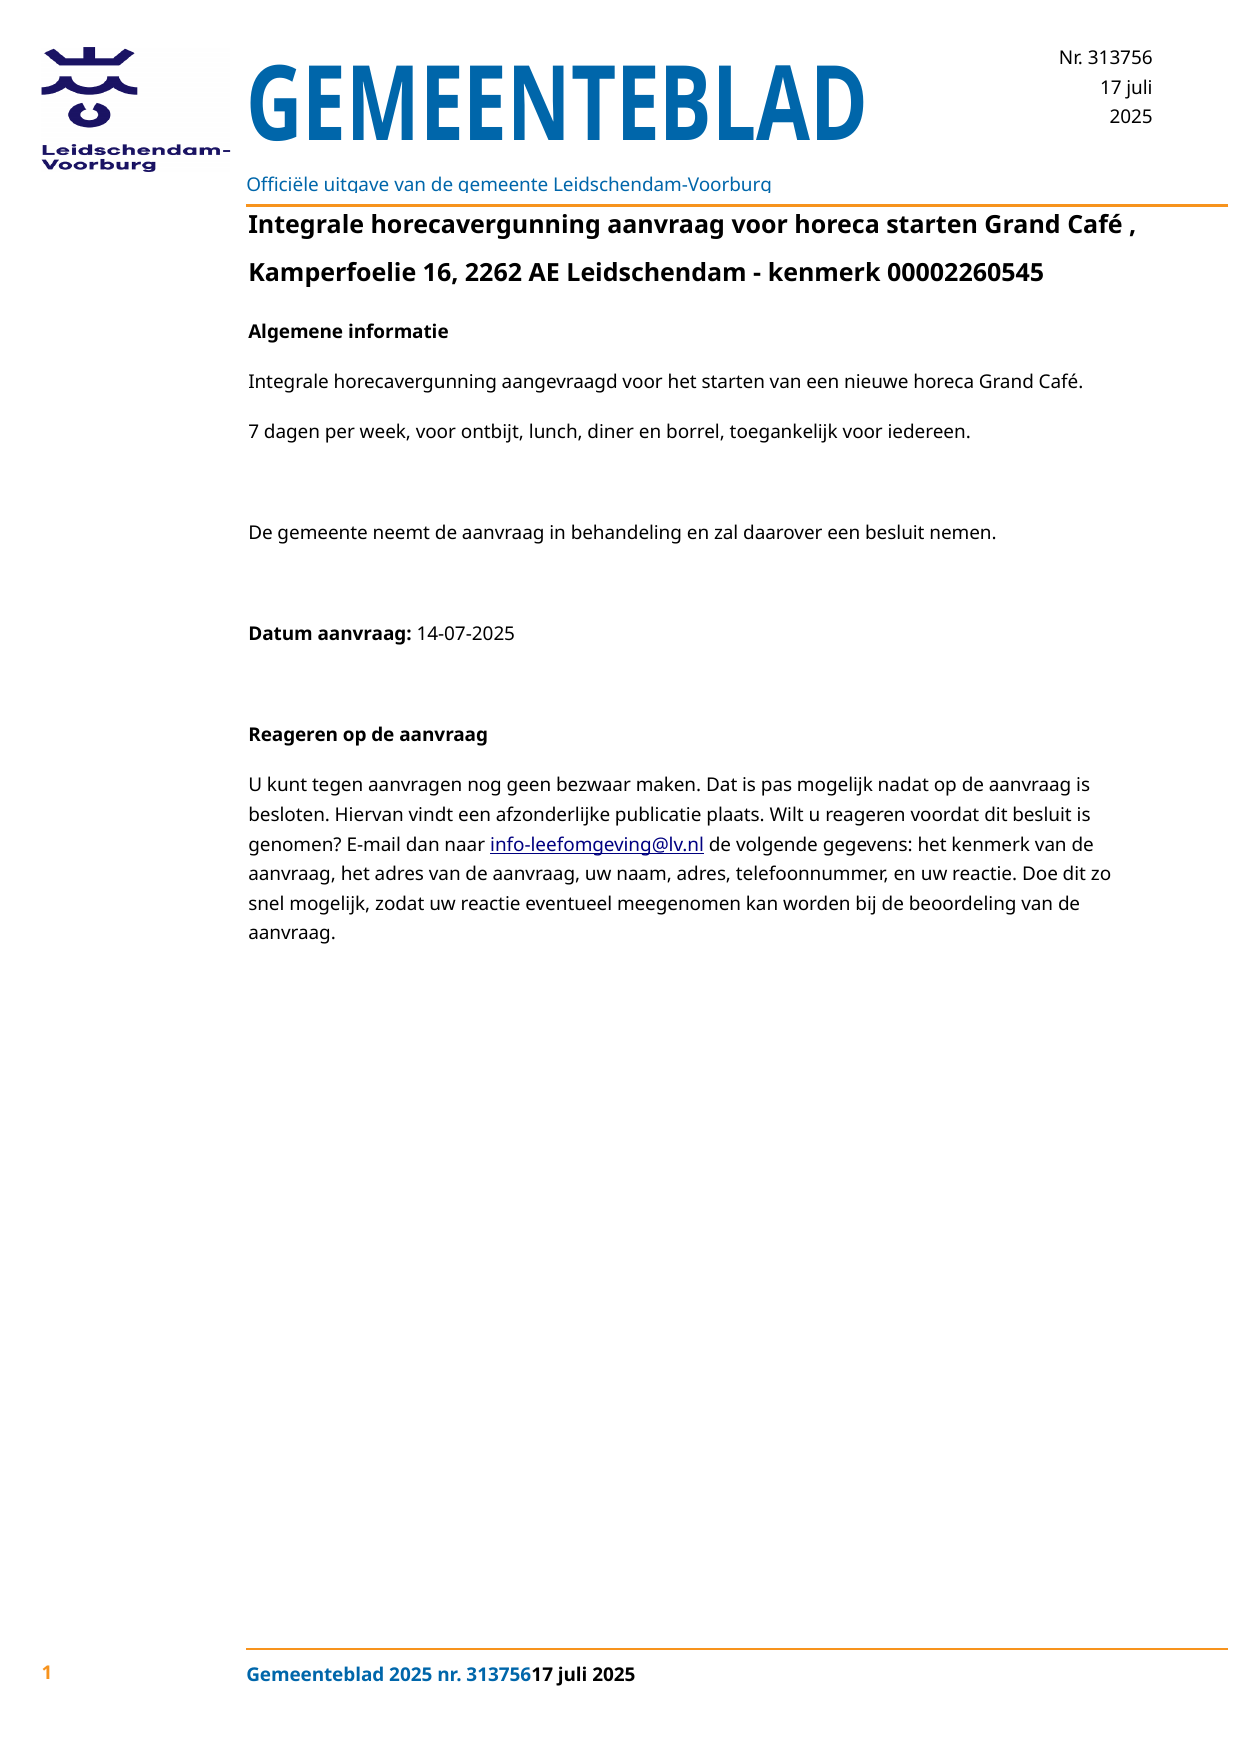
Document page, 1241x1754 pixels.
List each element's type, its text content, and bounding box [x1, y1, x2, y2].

picture [41, 47, 231, 172]
text Algemene informatie [248, 318, 1152, 344]
text Reageren op de aanvraag [248, 721, 1152, 747]
text Datum aanvraag: 14-07-2025 [248, 620, 1152, 646]
text U kunt tegen aanvragen nog geen bezwaar maken. Dat is pas mogelijk nadat op de aanvraag is besloten. Hiervan vindt een afzonderlijke publicatie plaats. Wilt u reageren voordat dit besluit is genomen? E-mail dan naar info-leefomgeving@lv.nl de volgende gegevens: het kenmerk van de aanvraag, het adres van de aanvraag, uw naam, adres, telefoonnummer, en uw reactie. Doe dit zo snel mogelijk, zodat uw reactie eventueel meegenomen kan worden bij de beoordeling van de aanvraag. [248, 772, 1152, 945]
text De gemeente neemt de aanvraag in behandeling en zal daarover een besluit nemen. [248, 519, 1152, 545]
text 7 dagen per week, voor ontbijt, lunch, diner en borrel, toegankelijk voor iedereen. [248, 419, 1152, 444]
text Integrale horecavergunning aanvraag voor horeca starten Grand Café , Kamperfoelie 16, 2262 AE Leidschendam - kenmerk 00002260545 [248, 207, 1152, 288]
text Integrale horecavergunning aangevraagd voor het starten van een nieuwe horeca Grand Café. [248, 368, 1152, 394]
